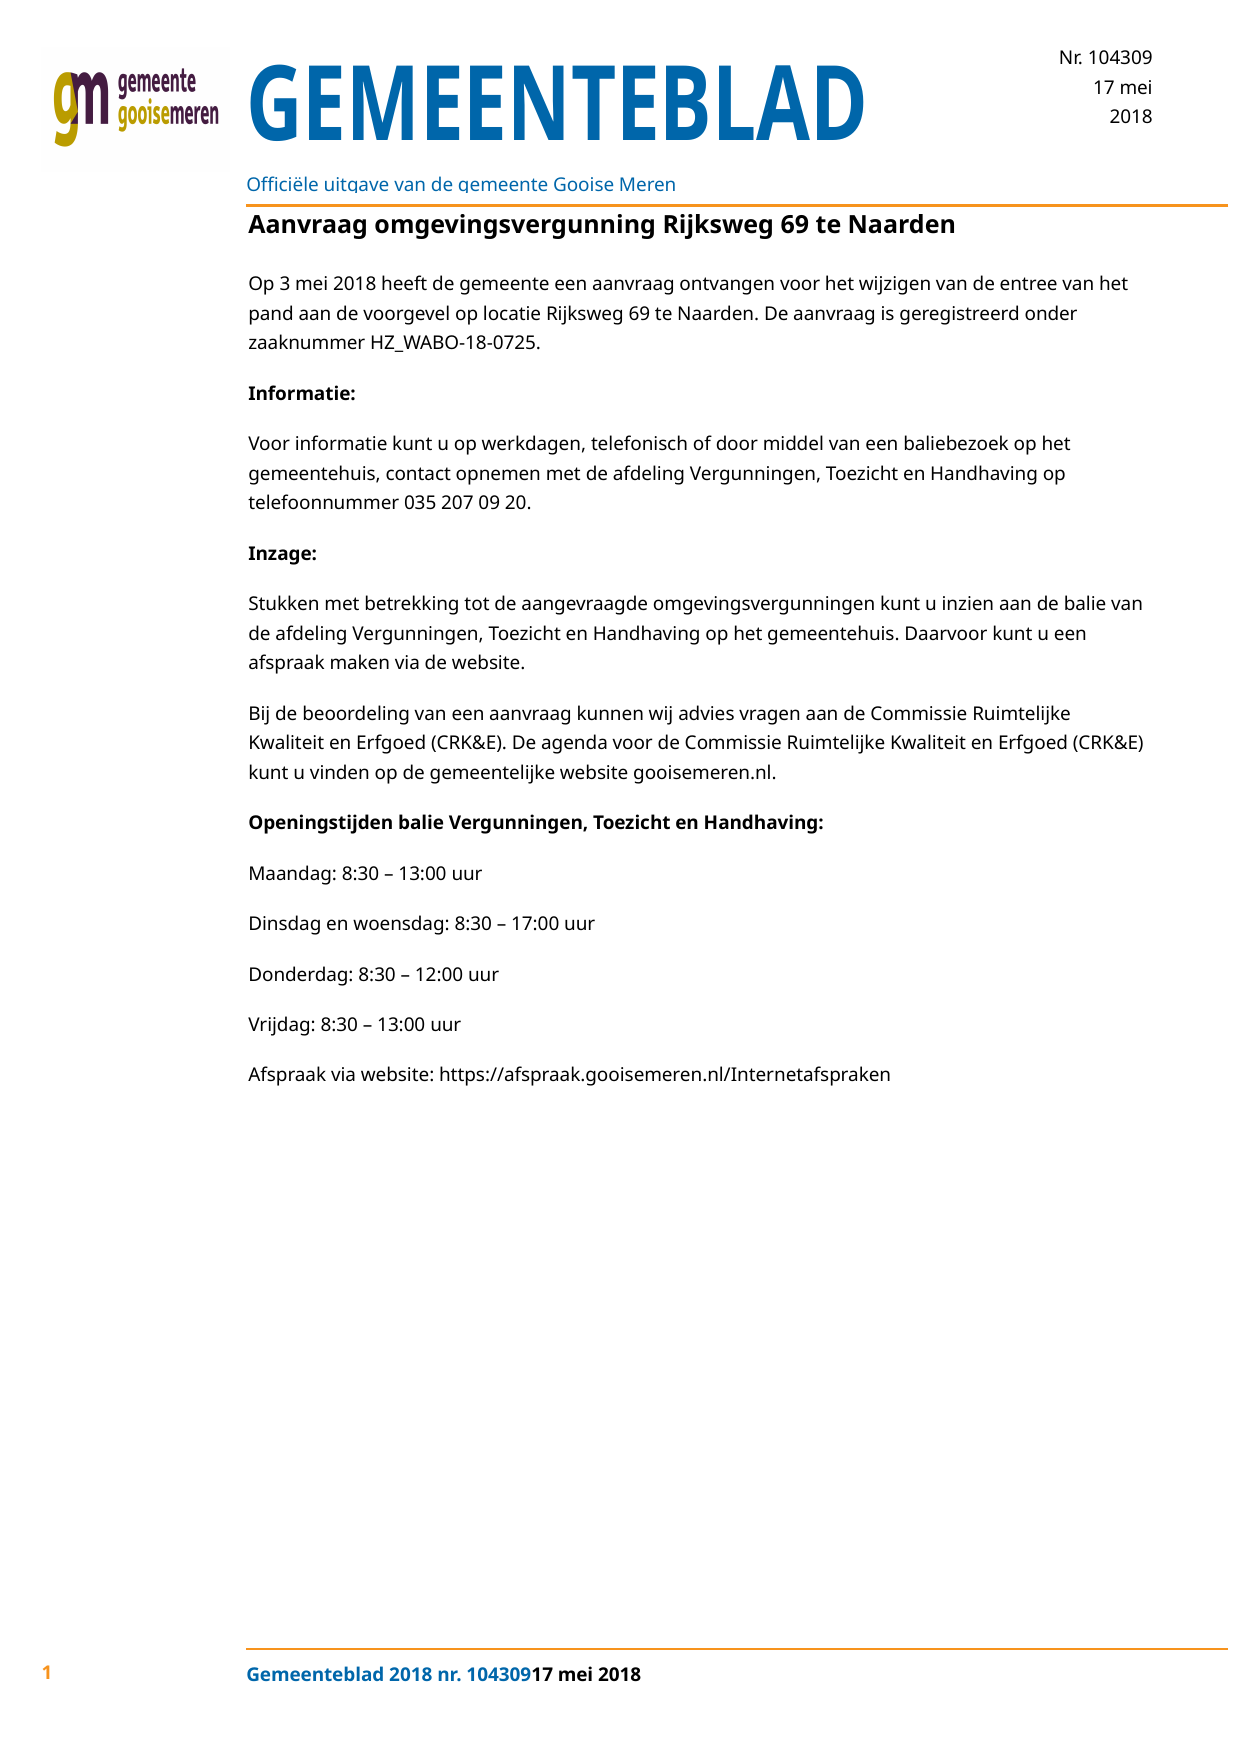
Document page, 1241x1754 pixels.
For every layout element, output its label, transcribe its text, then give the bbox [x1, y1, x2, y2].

text Bij de beoordeling van een aanvraag kunnen wij advies vragen aan de Commissie Ruimtelijke Kwaliteit en Erfgoed (CRK&E). De agenda voor de Commissie Ruimtelijke Kwaliteit en Erfgoed (CRK&E) kunt u vinden op de gemeentelijke website gooisemeren.nl. [248, 700, 1152, 785]
text Informatie: [248, 380, 1152, 406]
text Maandag: 8:30 – 13:00 uur [248, 860, 1152, 886]
text Afspraak via website: https://afspraak.gooisemeren.nl/Internetafspraken [248, 1062, 1152, 1087]
text Voor informatie kunt u op werkdagen, telefonisch of door middel van een baliebezoek op het gemeentehuis, contact opnemen met de afdeling Vergunningen, Toezicht en Handhaving op telefoonnummer 035 207 09 20. [248, 430, 1152, 515]
text Aanvraag omgevingsvergunning Rijksweg 69 te Naarden [248, 207, 1152, 241]
text Donderdag: 8:30 – 12:00 uur [248, 961, 1152, 986]
text Op 3 mei 2018 heeft de gemeente een aanvraag ontvangen voor het wijzigen van de entree van het pand aan de voorgevel op locatie Rijksweg 69 te Naarden. De aanvraag is geregistreerd onder zaaknummer HZ_WABO-18-0725. [248, 270, 1152, 355]
text Inzage: [248, 540, 1152, 566]
text Stukken met betrekking tot de aangevraagde omgevingsvergunningen kunt u inzien aan de balie van de afdeling Vergunningen, Toezicht en Handhaving op het gemeentehuis. Daarvoor kunt u een afspraak maken via de website. [248, 590, 1152, 675]
text Dinsdag en woensdag: 8:30 – 17:00 uur [248, 910, 1152, 936]
text Openingstijden balie Vergunningen, Toezicht en Handhaving: [248, 809, 1152, 835]
picture [41, 47, 231, 172]
text Vrijdag: 8:30 – 13:00 uur [248, 1011, 1152, 1037]
